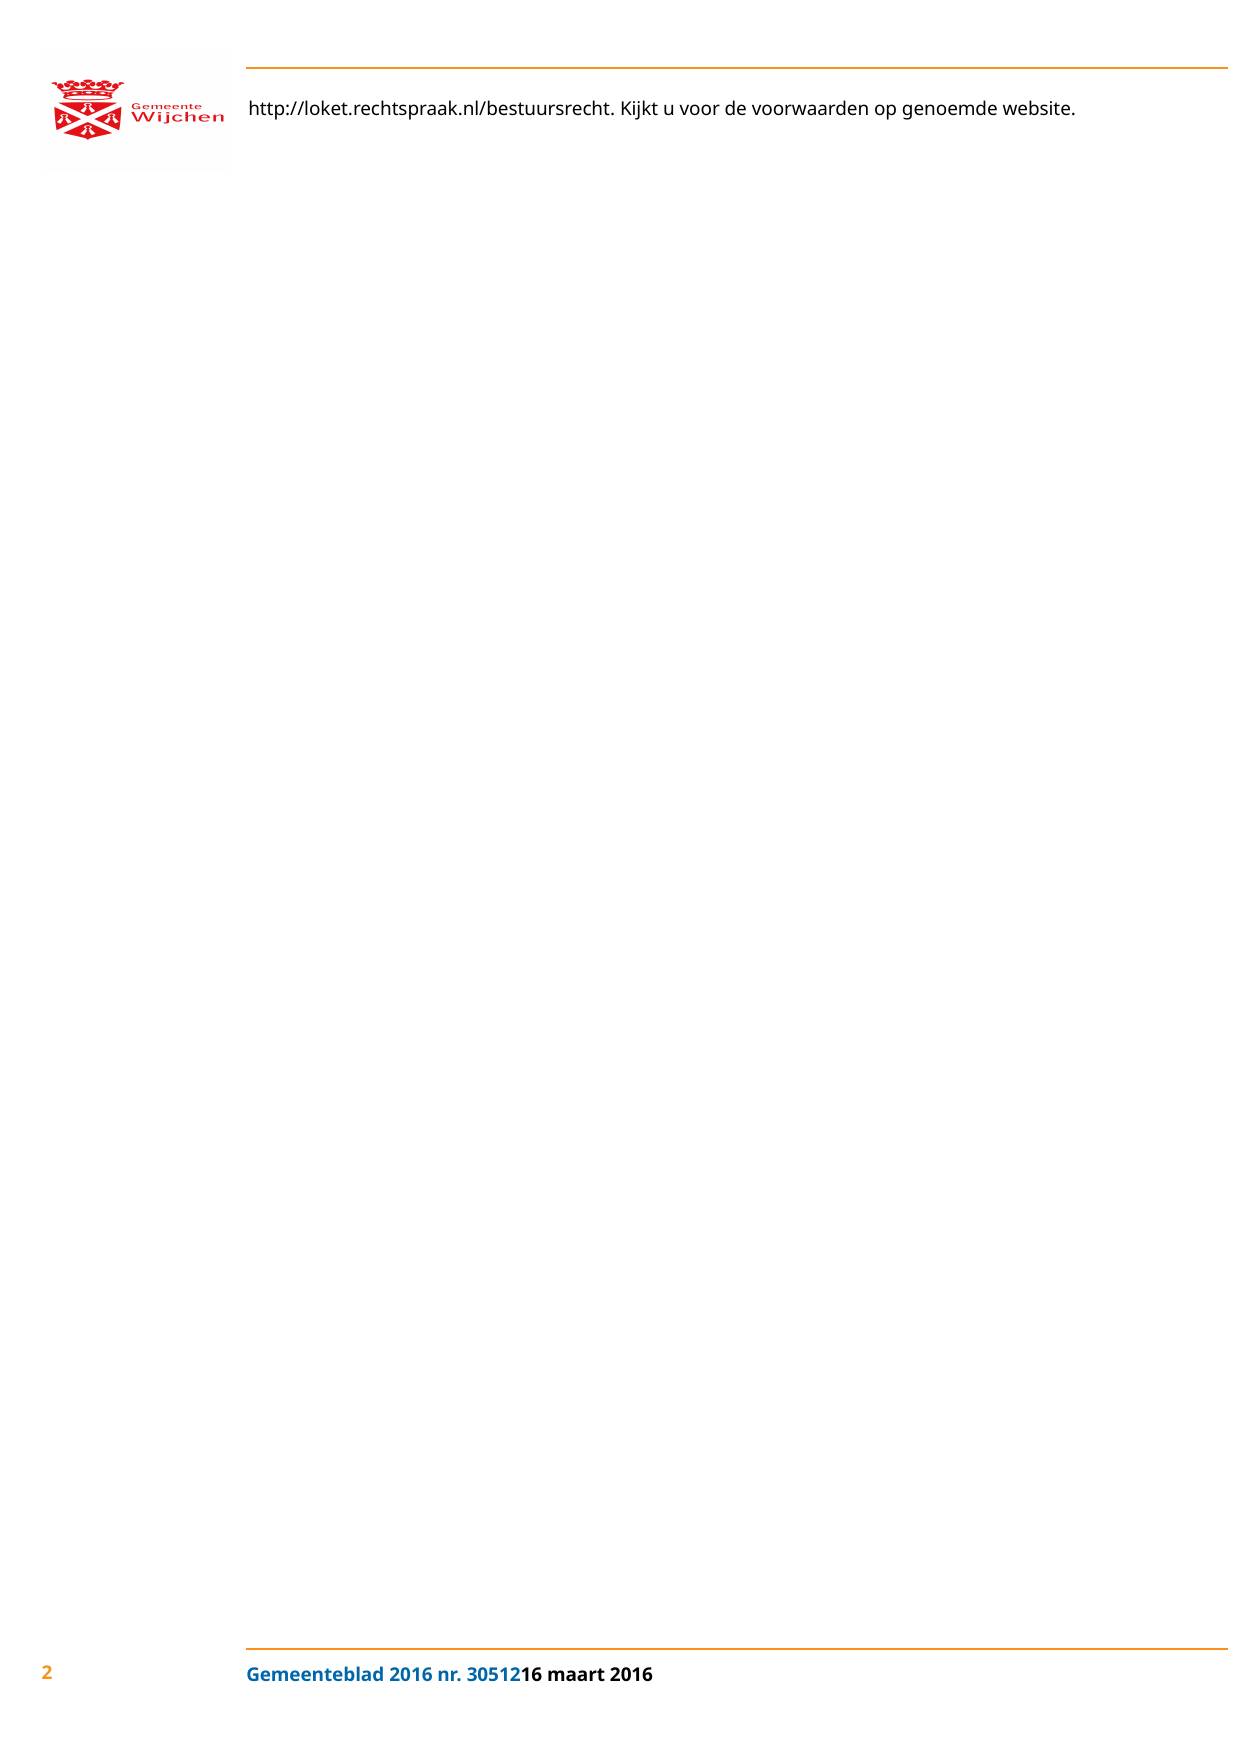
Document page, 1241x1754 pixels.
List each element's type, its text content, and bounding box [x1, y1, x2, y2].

picture [41, 47, 231, 172]
text http://loket.rechtspraak.nl/bestuursrecht. Kijkt u voor de voorwaarden op genoemde website. [248, 95, 1152, 121]
